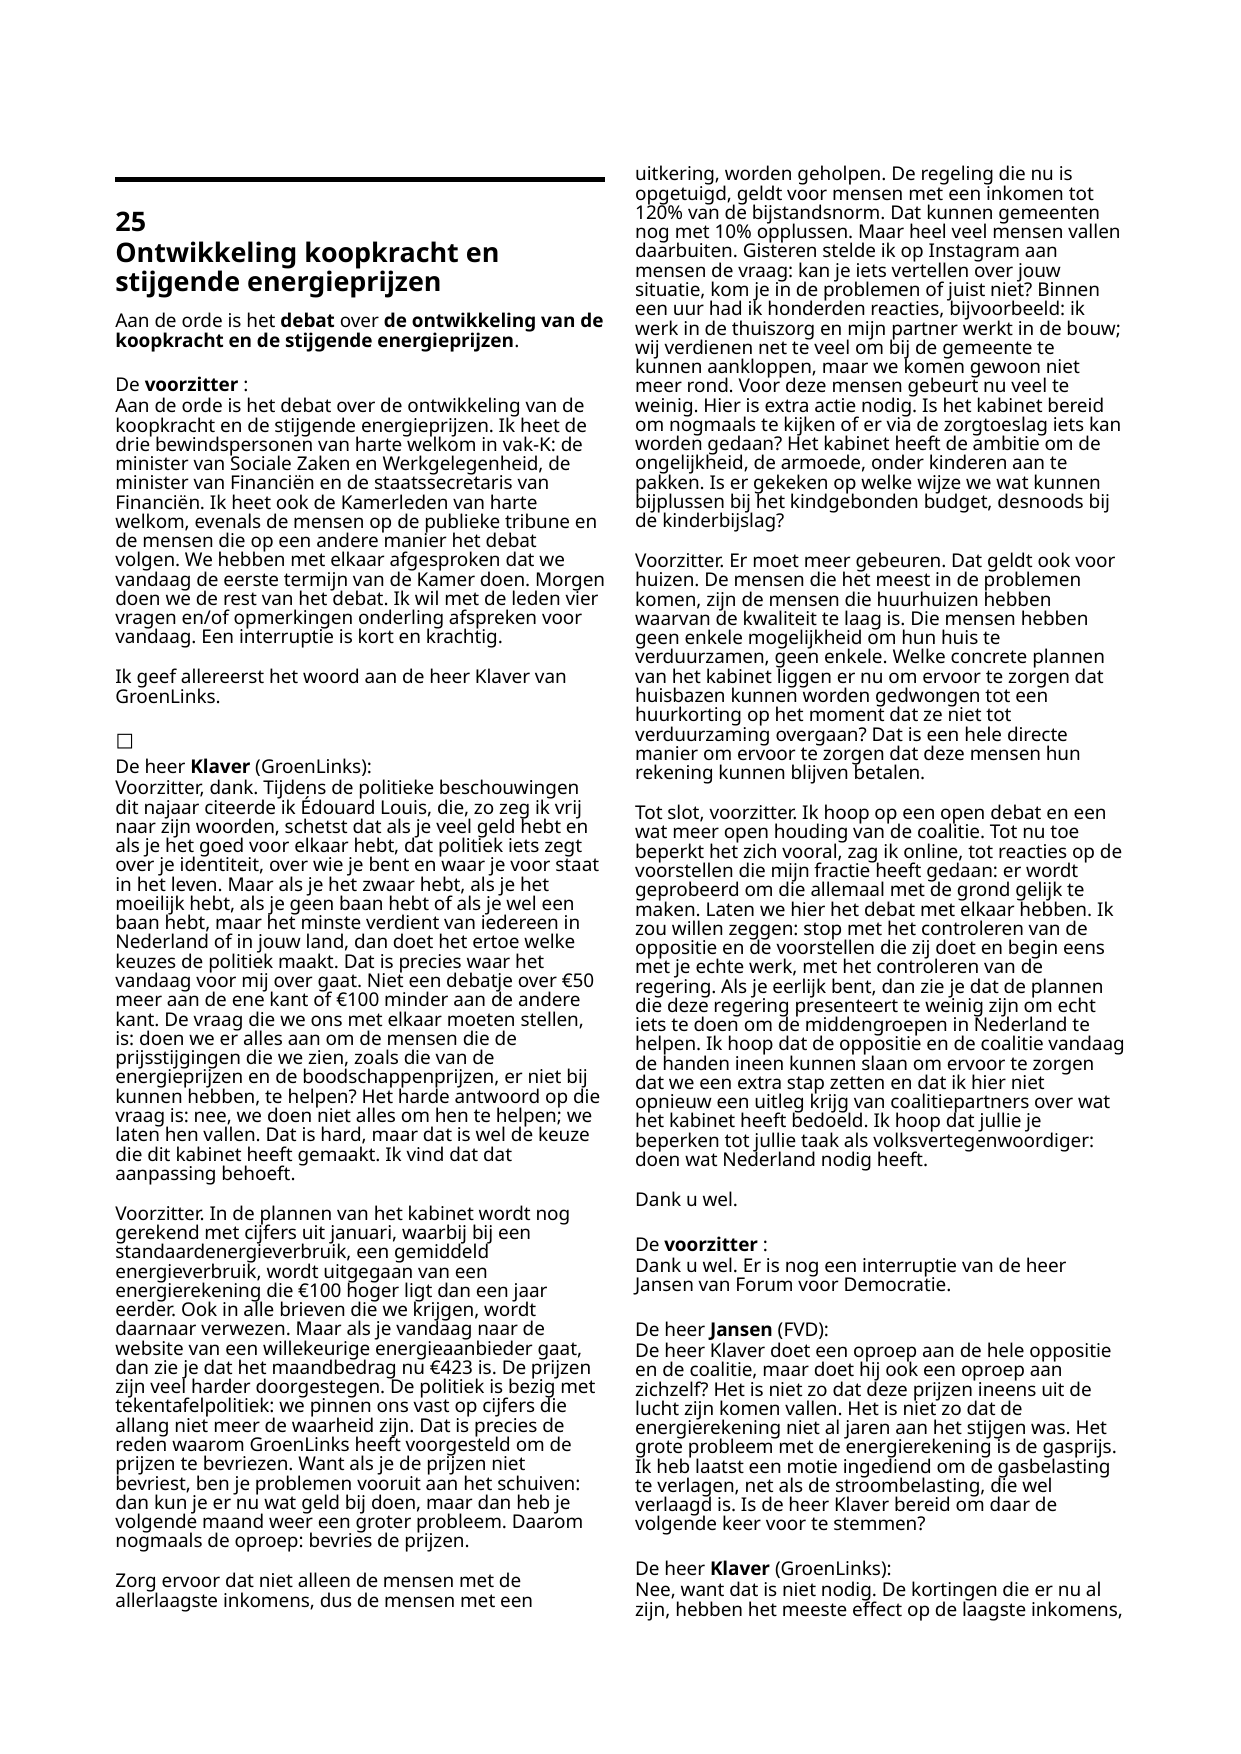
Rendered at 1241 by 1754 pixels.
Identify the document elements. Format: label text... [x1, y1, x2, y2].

text Nee, want dat is niet nodig. De kortingen die er nu al zijn, hebben het meeste effect op de laagste inkomens, [635, 1581, 1125, 1620]
text Dank u wel. Er is nog een interruptie van de heer Jansen van Forum voor Democratie. [635, 1257, 1125, 1295]
text Tot slot, voorzitter. Ik hoop op een open debat en een wat meer open houding van de coalitie. Tot nu toe beperkt het zich vooral, zag ik online, tot reacties op de voorstellen die mijn fractie heeft gedaan: er wordt geprobeerd om die allemaal met de grond gelijk te maken. Laten we hier het debat met elkaar hebben. Ik zou willen zeggen: stop met het controleren van de oppositie en de voorstellen die zij doet en begin eens met je echte werk, met het controleren van de regering. Als je eerlijk bent, dan zie je dat de plannen die deze regering presenteert te weinig zijn om echt iets te doen om de middengroepen in Nederland te helpen. Ik hoop dat de oppositie en de coalitie vandaag de handen ineen kunnen slaan om ervoor te zorgen dat we een extra stap zetten en dat ik hier niet opnieuw een uitleg krijg van coalitiepartners over wat het kabinet heeft bedoeld. Ik hoop dat jullie je beperken tot jullie taak als volksvertegenwoordiger: doen wat Nederland nodig heeft. [635, 804, 1125, 1170]
text De heer Jansen (FVD): [635, 1316, 1125, 1342]
text Ontwikkeling koopkracht en stijgende energieprijzen [115, 239, 605, 312]
text De voorzitter : [115, 372, 605, 397]
text Voorzitter, dank. Tijdens de politieke beschouwingen dit najaar citeerde ik Édouard Louis, die, zo zeg ik vrij naar zijn woorden, schetst dat als je veel geld hebt en als je het goed voor elkaar hebt, dat politiek iets zegt over je identiteit, over wie je bent en waar je voor staat in het leven. Maar als je het zwaar hebt, als je het moeilijk hebt, als je geen baan hebt of als je wel een baan hebt, maar het minste verdient van iedereen in Nederland of in jouw land, dan doet het ertoe welke keuzes de politiek maakt. Dat is precies waar het vandaag voor mij over gaat. Niet een debatje over €50 meer aan de ene kant of €100 minder aan de andere kant. De vraag die we ons met elkaar moeten stellen, is: doen we er alles aan om de mensen die de prijsstijgingen die we zien, zoals die van de energieprijzen en de boodschappenprijzen, er niet bij kunnen hebben, te helpen? Het harde antwoord op die vraag is: nee, we doen niet alles om hen te helpen; we laten hen vallen. Dat is hard, maar dat is wel de keuze die dit kabinet heeft gemaakt. Ik vind dat dat aanpassing behoeft. [115, 779, 605, 1184]
text ⬜ [115, 728, 605, 754]
text uitkering, worden geholpen. De regeling die nu is opgetuigd, geldt voor mensen met een inkomen tot 120% van de bijstandsnorm. Dat kunnen gemeenten nog met 10% opplussen. Maar heel veel mensen vallen daarbuiten. Gisteren stelde ik op Instagram aan mensen de vraag: kan je iets vertellen over jouw situatie, kom je in de problemen of juist niet? Binnen een uur had ik honderden reacties, bijvoorbeeld: ik werk in de thuiszorg en mijn partner werkt in de bouw; wij verdienen net te veel om bij de gemeente te kunnen aankloppen, maar we komen gewoon niet meer rond. Voor deze mensen gebeurt nu veel te weinig. Hier is extra actie nodig. Is het kabinet bereid om nogmaals te kijken of er via de zorgtoeslag iets kan worden gedaan? Het kabinet heeft de ambitie om de ongelijkheid, de armoede, onder kinderen aan te pakken. Is er gekeken op welke wijze we wat kunnen bijplussen bij het kindgebonden budget, desnoods bij de kinderbijslag? [635, 165, 1125, 531]
text Voorzitter. Er moet meer gebeuren. Dat geldt ook voor huizen. De mensen die het meest in de problemen komen, zijn de mensen die huurhuizen hebben waarvan de kwaliteit te laag is. Die mensen hebben geen enkele mogelijkheid om hun huis te verduurzamen, geen enkele. Welke concrete plannen van het kabinet liggen er nu om ervoor te zorgen dat huisbazen kunnen worden gedwongen tot een huurkorting op het moment dat ze niet tot verduurzaming overgaan? Dat is een hele directe manier om ervoor te zorgen dat deze mensen hun rekening kunnen blijven betalen. [635, 552, 1125, 783]
text 25 [115, 203, 605, 239]
text Zorg ervoor dat niet alleen de mensen met de allerlaagste inkomens, dus de mensen met een [115, 1572, 605, 1611]
text Dank u wel. [635, 1191, 1125, 1210]
text De voorzitter : [635, 1231, 1125, 1257]
text Aan de orde is het debat over de ontwikkeling van de koopkracht en de stijgende energieprijzen. Ik heet de drie bewindspersonen van harte welkom in vak-K: de minister van Sociale Zaken en Werkgelegenheid, de minister van Financiën en de staatssecretaris van Financiën. Ik heet ook de Kamerleden van harte welkom, evenals de mensen op de publieke tribune en de mensen die op een andere manier het debat volgen. We hebben met elkaar afgesproken dat we vandaag de eerste termijn van de Kamer doen. Morgen doen we de rest van het debat. Ik wil met de leden vier vragen en/of opmerkingen onderling afspreken voor vandaag. Een interruptie is kort en krachtig. [115, 397, 605, 648]
text De heer Klaver (GroenLinks): [115, 754, 605, 779]
text De heer Klaver (GroenLinks): [635, 1556, 1125, 1581]
text Ik geef allereerst het woord aan de heer Klaver van GroenLinks. [115, 668, 605, 707]
text Voorzitter. In de plannen van het kabinet wordt nog gerekend met cijfers uit januari, waarbij bij een standaardenergieverbruik, een gemiddeld energieverbruik, wordt uitgegaan van een energierekening die €100 hoger ligt dan een jaar eerder. Ook in alle brieven die we krijgen, wordt daarnaar verwezen. Maar als je vandaag naar de website van een willekeurige energieaanbieder gaat, dan zie je dat het maandbedrag nu €423 is. De prijzen zijn veel harder doorgestegen. De politiek is bezig met tekentafelpolitiek: we pinnen ons vast op cijfers die allang niet meer de waarheid zijn. Dat is precies de reden waarom GroenLinks heeft voorgesteld om de prijzen te bevriezen. Want als je de prijzen niet bevriest, ben je problemen vooruit aan het schuiven: dan kun je er nu wat geld bij doen, maar dan heb je volgende maand weer een groter probleem. Daarom nogmaals de oproep: bevries de prijzen. [115, 1205, 605, 1552]
text Aan de orde is het debat over de ontwikkeling van de koopkracht en de stijgende energieprijzen. [115, 312, 605, 351]
text De heer Klaver doet een oproep aan de hele oppositie en de coalitie, maar doet hij ook een oproep aan zichzelf? Het is niet zo dat deze prijzen ineens uit de lucht zijn komen vallen. Het is niet zo dat de energierekening niet al jaren aan het stijgen was. Het grote probleem met de energierekening is de gasprijs. Ik heb laatst een motie ingediend om de gasbelasting te verlagen, net als de stroombelasting, die wel verlaagd is. Is de heer Klaver bereid om daar de volgende keer voor te stemmen? [635, 1342, 1125, 1535]
